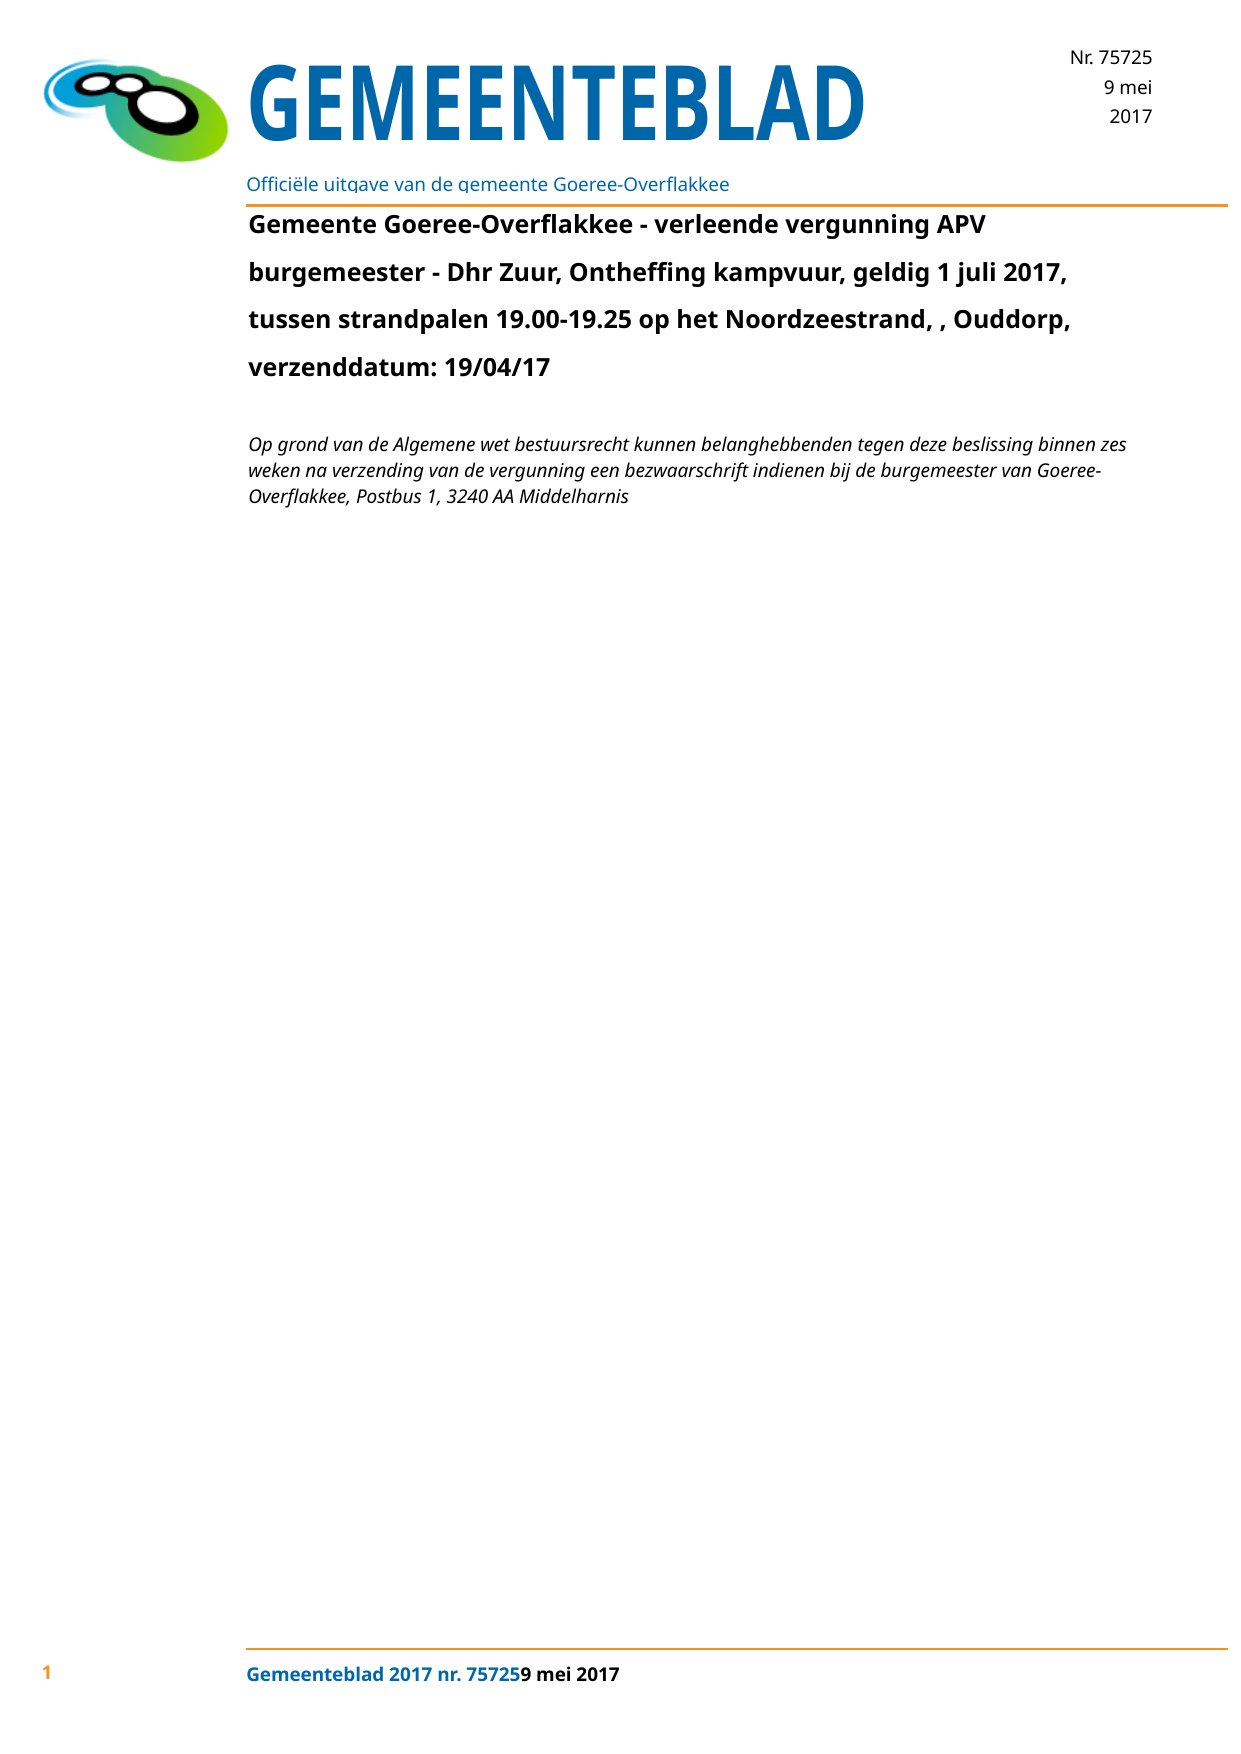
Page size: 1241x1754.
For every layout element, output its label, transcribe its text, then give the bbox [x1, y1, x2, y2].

picture [41, 47, 231, 172]
text Op grond van de Algemene wet bestuursrecht kunnen belanghebbenden tegen deze beslissing binnen zes weken na verzending van de vergunning een bezwaarschrift indienen bij de burgemeester van Goeree-Overflakkee, Postbus 1, 3240 AA Middelharnis [248, 431, 1152, 508]
text Gemeente Goeree-Overflakkee - verleende vergunning APV burgemeester - Dhr Zuur, Ontheffing kampvuur, geldig 1 juli 2017, tussen strandpalen 19.00-19.25 op het Noordzeestrand, , Ouddorp, verzenddatum: 19/04/17 [248, 207, 1152, 384]
